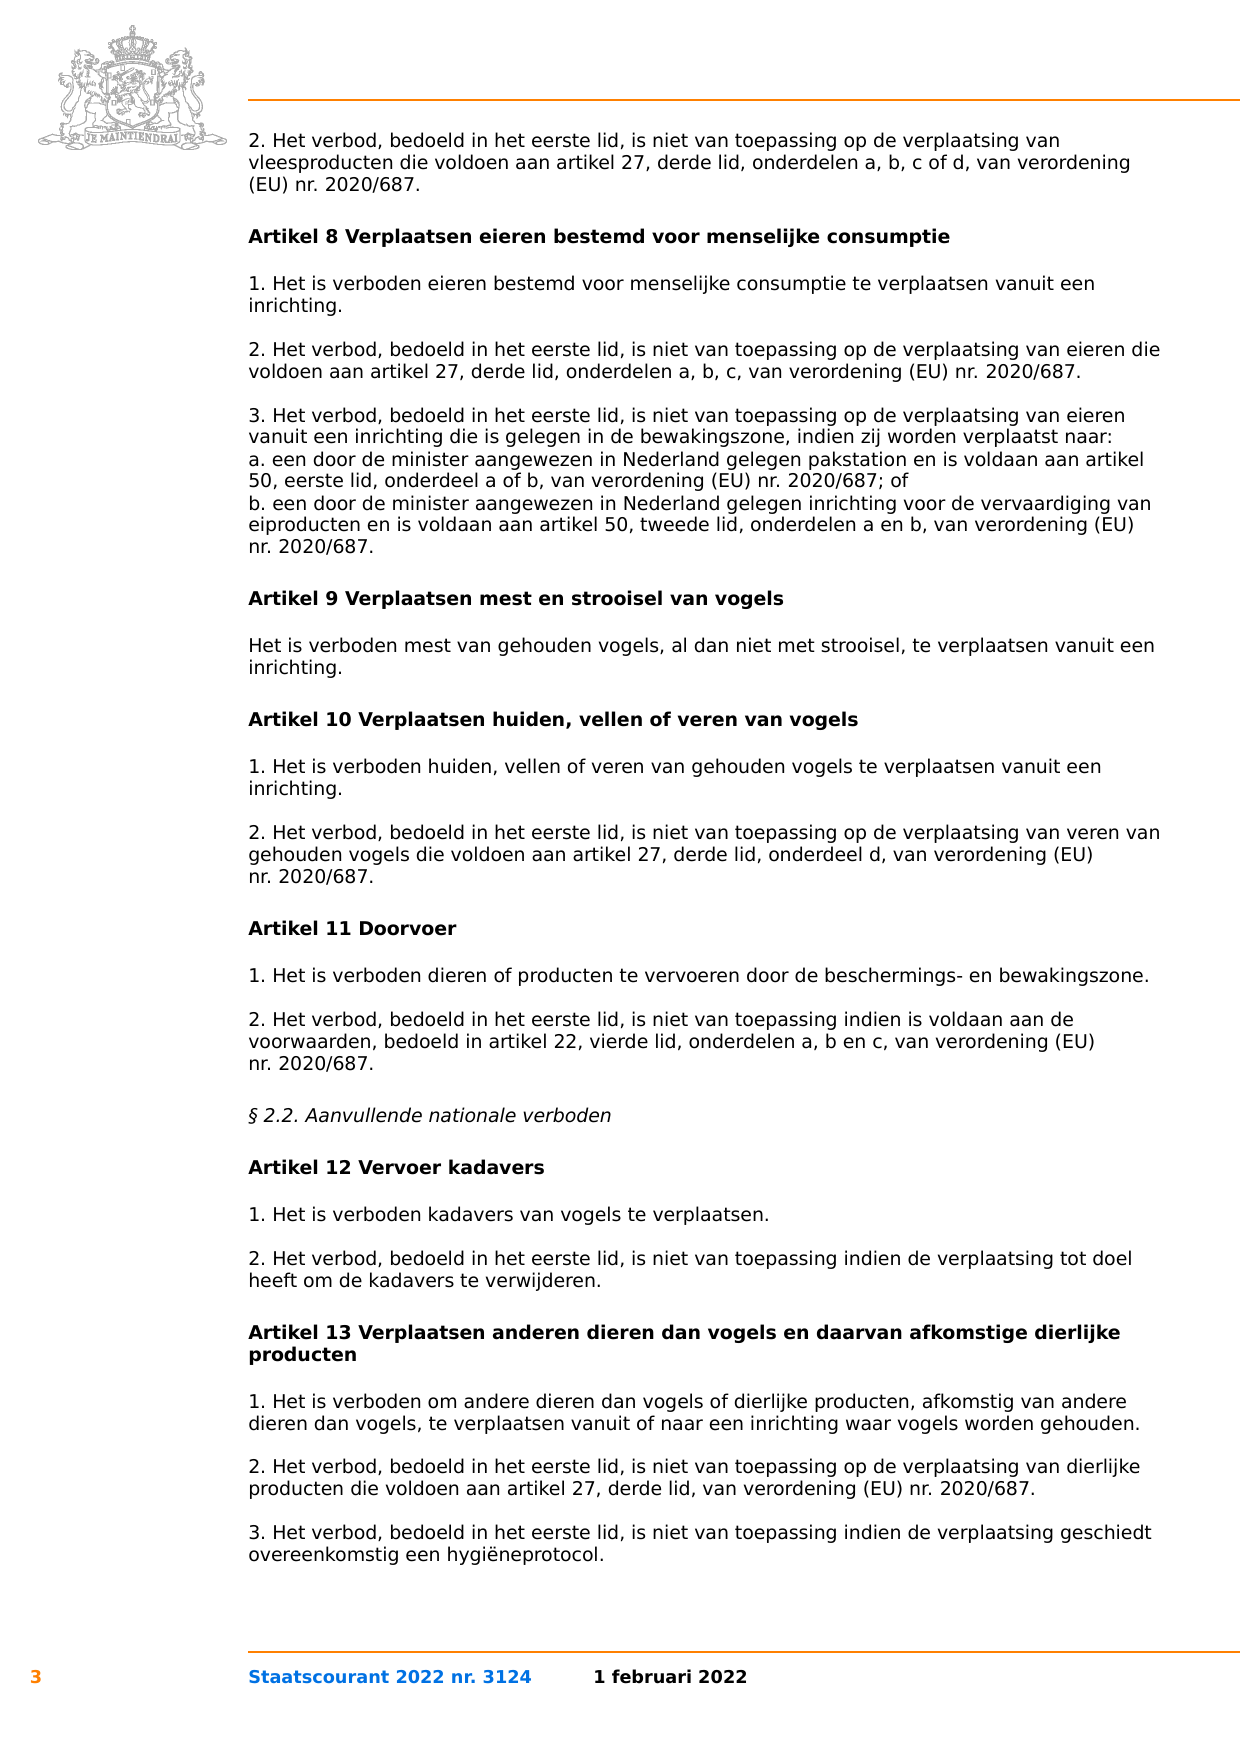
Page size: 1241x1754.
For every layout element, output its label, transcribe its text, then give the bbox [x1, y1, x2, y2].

text 2. Het verbod, bedoeld in het eerste lid, is niet van toepassing op de verplaatsing van veren van gehouden vogels die voldoen aan artikel 27, derde lid, onderdeel d, van verordening (EU) nr. 2020/687. [248, 822, 1163, 888]
subtitle § 2.2. Aanvullende nationale verboden [248, 1105, 1163, 1127]
picture [38, 25, 227, 150]
text 2. Het verbod, bedoeld in het eerste lid, is niet van toepassing op de verplaatsing van vleesproducten die voldoen aan artikel 27, derde lid, onderdelen a, b, c of d, van verordening (EU) nr. 2020/687. [248, 130, 1163, 196]
text 1. Het is verboden dieren of producten te vervoeren door de beschermings- en bewakingszone. [248, 965, 1163, 987]
subtitle Artikel 13 Verplaatsen anderen dieren dan vogels en daarvan afkomstige dierlijke producten [248, 1322, 1163, 1366]
text a. een door de minister aangewezen in Nederland gelegen pakstation en is voldaan aan artikel 50, eerste lid, onderdeel a of b, van verordening (EU) nr. 2020/687; of [248, 448, 1163, 492]
subtitle Artikel 9 Verplaatsen mest en strooisel van vogels [248, 588, 1163, 610]
text Het is verboden mest van gehouden vogels, al dan niet met strooisel, te verplaatsen vanuit een inrichting. [248, 635, 1163, 679]
subtitle Artikel 10 Verplaatsen huiden, vellen of veren van vogels [248, 709, 1163, 731]
text 2. Het verbod, bedoeld in het eerste lid, is niet van toepassing op de verplaatsing van dierlijke producten die voldoen aan artikel 27, derde lid, van verordening (EU) nr. 2020/687. [248, 1456, 1163, 1500]
text 3. Het verbod, bedoeld in het eerste lid, is niet van toepassing op de verplaatsing van eieren vanuit een inrichting die is gelegen in de bewakingszone, indien zij worden verplaatst naar: [248, 404, 1163, 448]
text b. een door de minister aangewezen in Nederland gelegen inrichting voor de vervaardiging van eiproducten en is voldaan aan artikel 50, tweede lid, onderdelen a en b, van verordening (EU) nr. 2020/687. [248, 492, 1163, 558]
subtitle Artikel 12 Vervoer kadavers [248, 1157, 1163, 1179]
text 1. Het is verboden kadavers van vogels te verplaatsen. [248, 1204, 1163, 1226]
text 2. Het verbod, bedoeld in het eerste lid, is niet van toepassing op de verplaatsing van eieren die voldoen aan artikel 27, derde lid, onderdelen a, b, c, van verordening (EU) nr. 2020/687. [248, 339, 1163, 383]
subtitle Artikel 8 Verplaatsen eieren bestemd voor menselijke consumptie [248, 226, 1163, 248]
text 2. Het verbod, bedoeld in het eerste lid, is niet van toepassing indien de verplaatsing tot doel heeft om de kadavers te verwijderen. [248, 1248, 1163, 1292]
text 3. Het verbod, bedoeld in het eerste lid, is niet van toepassing indien de verplaatsing geschiedt overeenkomstig een hygiëneprotocol. [248, 1522, 1163, 1566]
text 1. Het is verboden huiden, vellen of veren van gehouden vogels te verplaatsen vanuit een inrichting. [248, 756, 1163, 800]
subtitle Artikel 11 Doorvoer [248, 918, 1163, 940]
text 2. Het verbod, bedoeld in het eerste lid, is niet van toepassing indien is voldaan aan de voorwaarden, bedoeld in artikel 22, vierde lid, onderdelen a, b en c, van verordening (EU) nr. 2020/687. [248, 1009, 1163, 1075]
text 1. Het is verboden om andere dieren dan vogels of dierlijke producten, afkomstig van andere dieren dan vogels, te verplaatsen vanuit of naar een inrichting waar vogels worden gehouden. [248, 1391, 1163, 1434]
text 1. Het is verboden eieren bestemd voor menselijke consumptie te verplaatsen vanuit een inrichting. [248, 273, 1163, 317]
